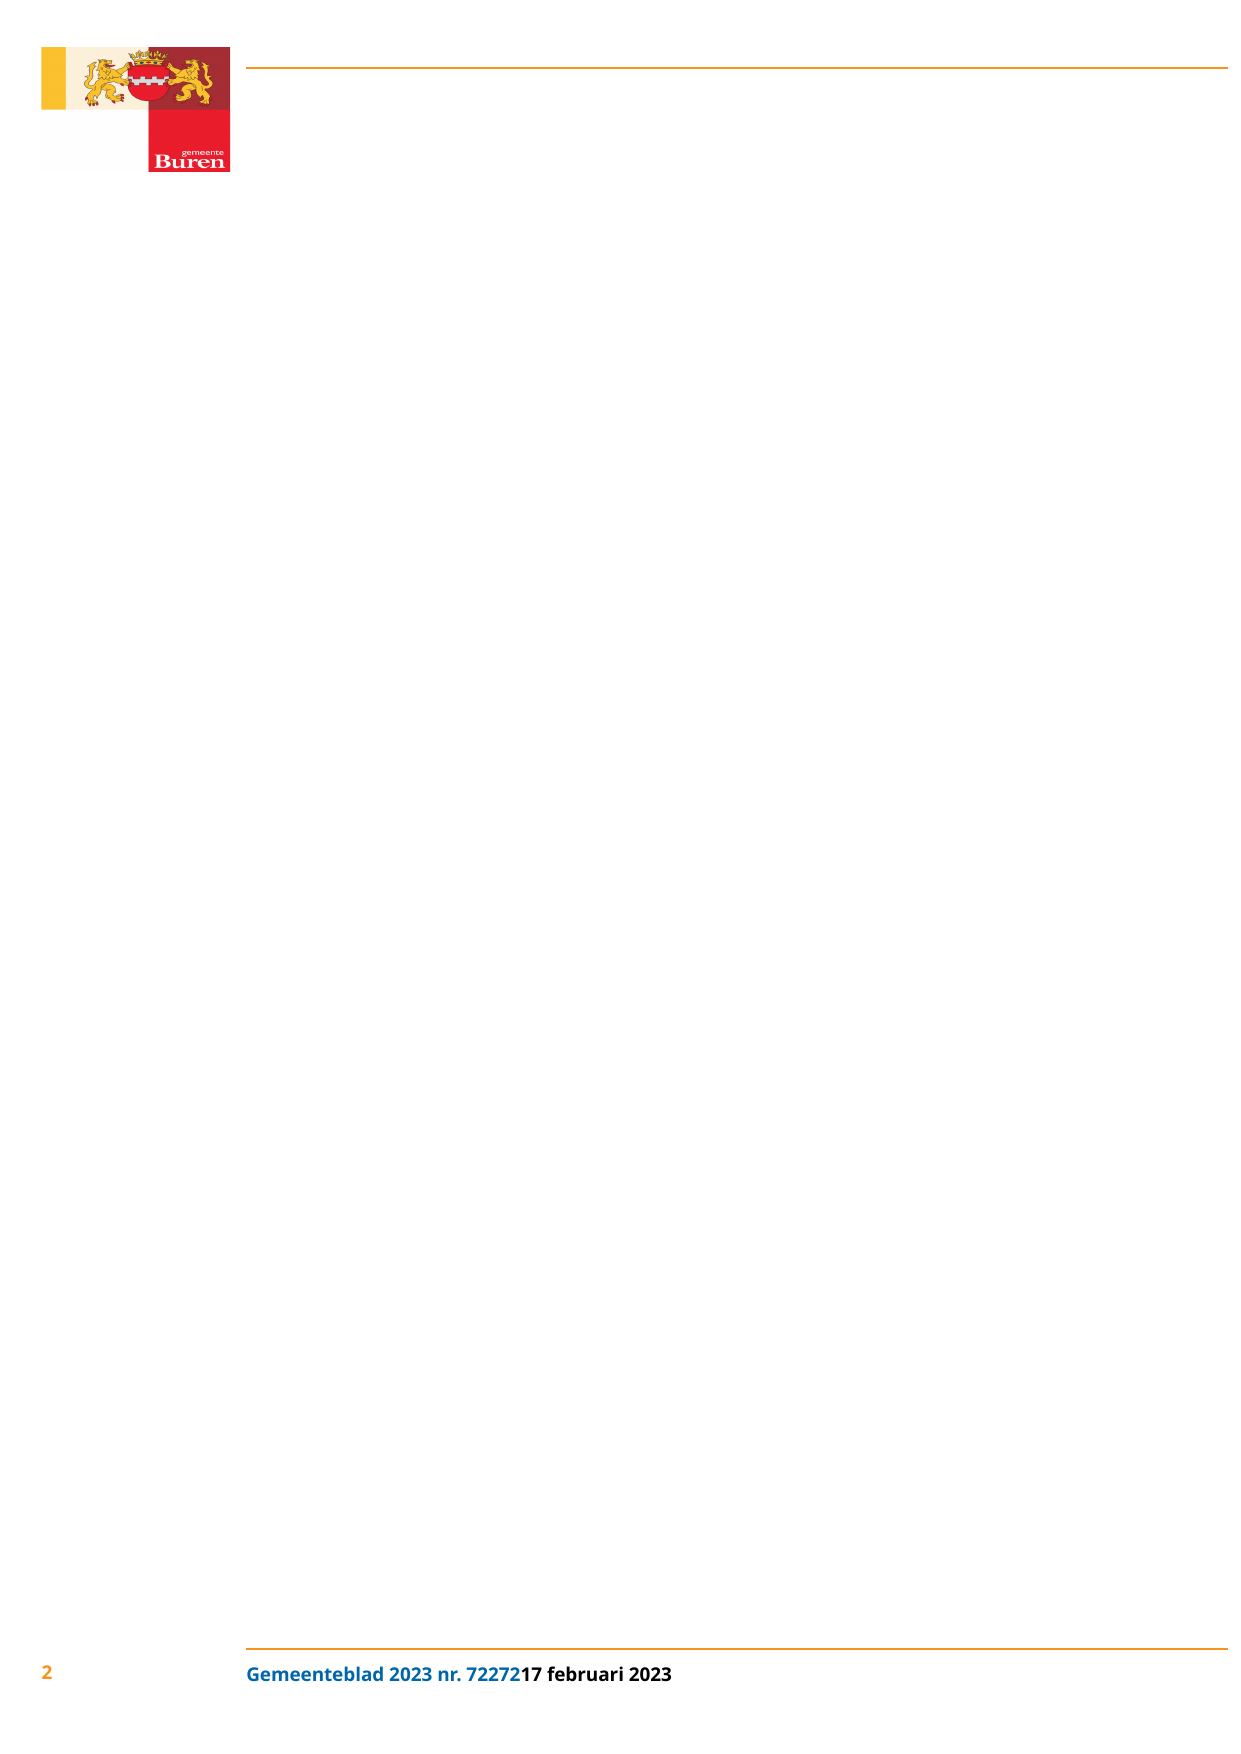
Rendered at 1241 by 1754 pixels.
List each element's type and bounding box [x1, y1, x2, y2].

picture [41, 47, 231, 172]
